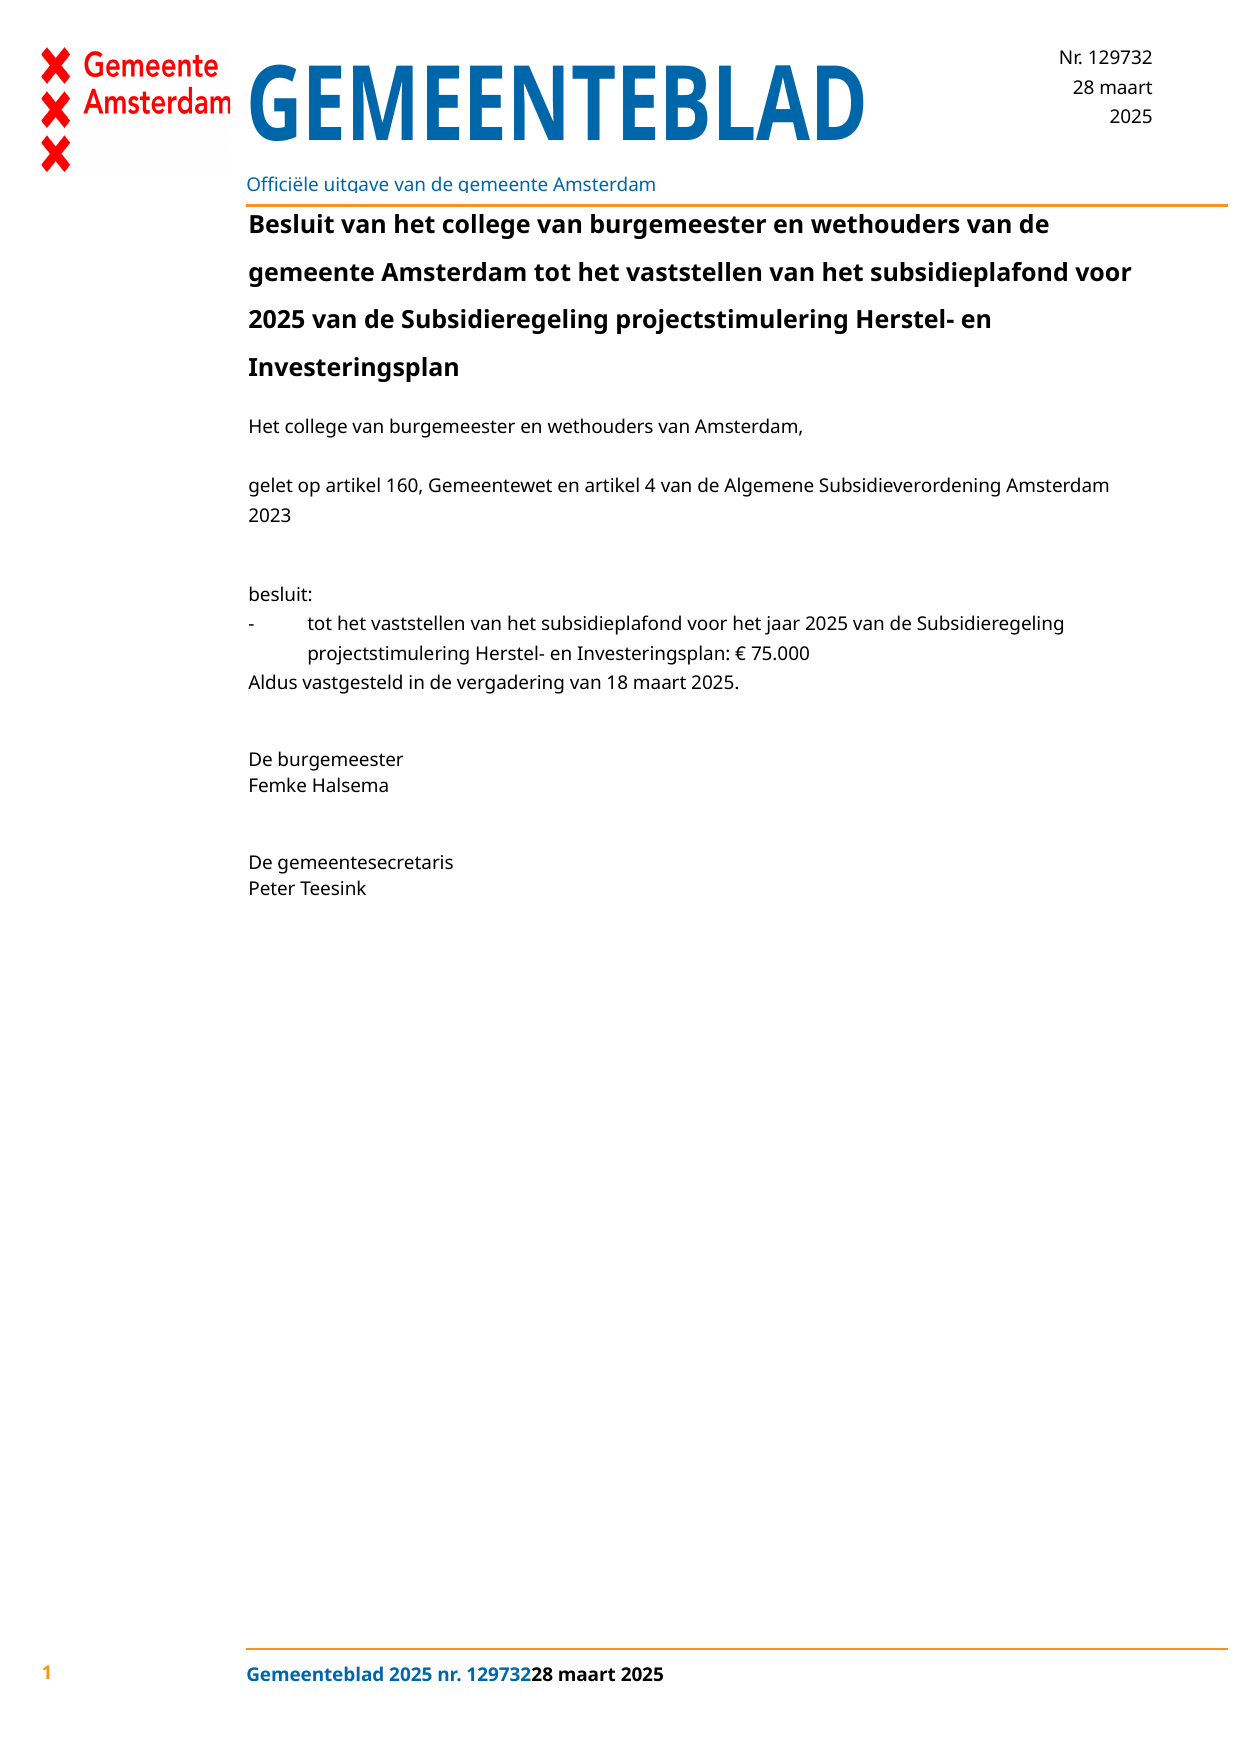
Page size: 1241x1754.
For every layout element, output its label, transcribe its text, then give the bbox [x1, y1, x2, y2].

picture [41, 47, 231, 172]
text De gemeentesecretaris [248, 849, 1152, 875]
text Besluit van het college van burgemeester en wethouders van de gemeente Amsterdam tot het vaststellen van het subsidieplafond voor 2025 van de Subsidieregeling projectstimulering Herstel- en Investeringsplan [248, 207, 1152, 384]
text De burgemeester [248, 747, 1152, 772]
list tot het vaststellen van het subsidieplafond voor het jaar 2025 van de Subsidieregeling projectstimulering Herstel- en Investeringsplan: € 75.000 [248, 610, 1152, 666]
text Het college van burgemeester en wethouders van Amsterdam, [248, 413, 1152, 439]
text Peter Teesink [248, 875, 1152, 901]
text gelet op artikel 160, Gemeentewet en artikel 4 van de Algemene Subsidieverordening Amsterdam 2023 [248, 472, 1152, 528]
text Femke Halsema [248, 772, 1152, 798]
text besluit: [248, 581, 1152, 606]
text Aldus vastgesteld in de vergadering van 18 maart 2025. [248, 669, 1152, 695]
